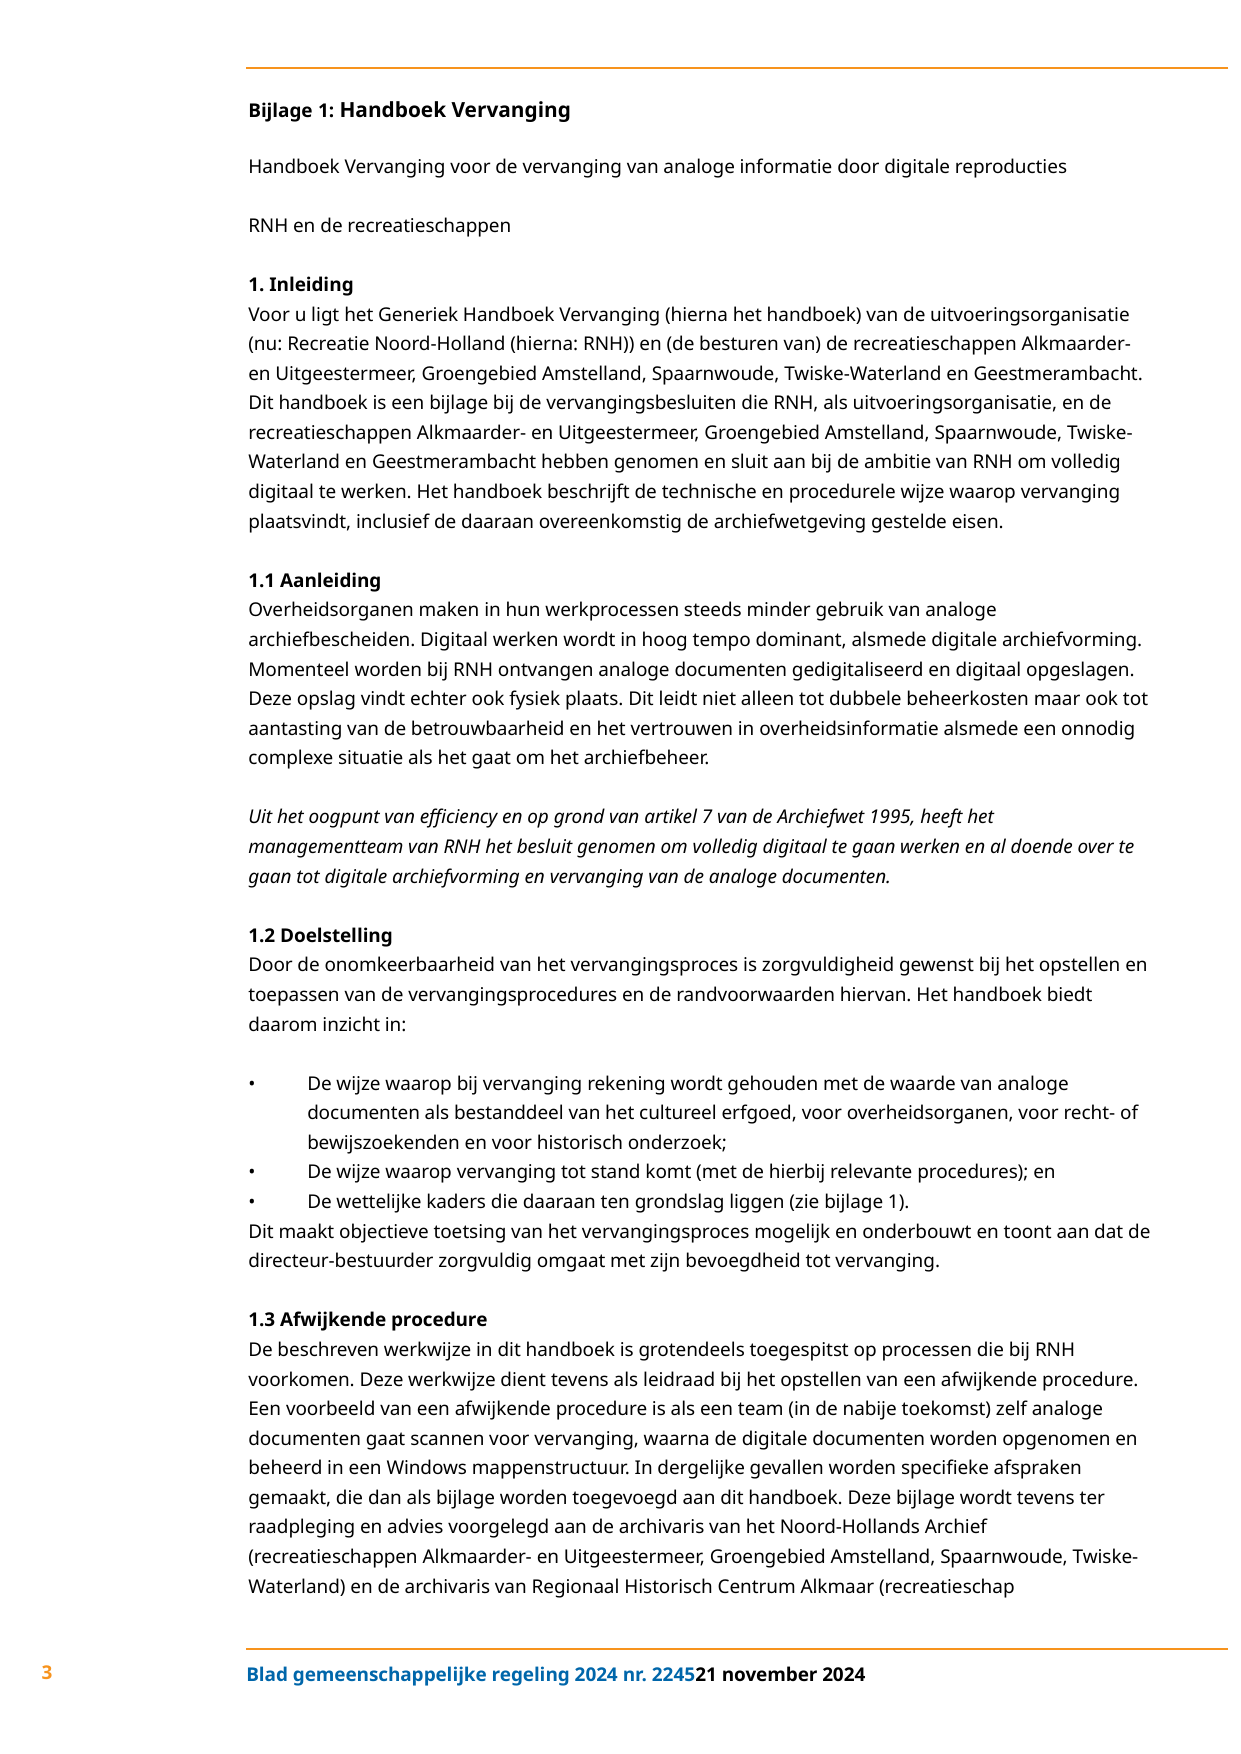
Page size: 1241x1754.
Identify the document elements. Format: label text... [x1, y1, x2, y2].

text Handboek Vervanging voor de vervanging van analoge informatie door digitale reproducties [248, 153, 1152, 179]
text De beschreven werkwijze in dit handboek is grotendeels toegespitst op processen die bij RNH voorkomen. Deze werkwijze dient tevens als leidraad bij het opstellen van een afwijkende procedure. Een voorbeeld van een afwijkende procedure is als een team (in de nabije toekomst) zelf analoge documenten gaat scannen voor vervanging, waarna de digitale documenten worden opgenomen en beheerd in een Windows mappenstructuur. In dergelijke gevallen worden specifieke afspraken gemaakt, die dan als bijlage worden toegevoegd aan dit handboek. Deze bijlage wordt tevens ter raadpleging en advies voorgelegd aan de archivaris van het Noord-Hollands Archief (recreatieschappen Alkmaarder- en Uitgeestermeer, Groengebied Amstelland, Spaarnwoude, Twiske-Waterland) en de archivaris van Regionaal Historisch Centrum Alkmaar (recreatieschap [248, 1336, 1152, 1599]
text Bijlage 1: Handboek Vervanging [248, 95, 1152, 123]
text Voor u ligt het Generiek Handboek Vervanging (hierna het handboek) van de uitvoeringsorganisatie (nu: Recreatie Noord-Holland (hierna: RNH)) en (de besturen van) de recreatieschappen Alkmaarder- en Uitgeestermeer, Groengebied Amstelland, Spaarnwoude, Twiske-Waterland en Geestmerambacht. Dit handboek is een bijlage bij de vervangingsbesluiten die RNH, als uitvoeringsorganisatie, en de recreatieschappen Alkmaarder- en Uitgeestermeer, Groengebied Amstelland, Spaarnwoude, Twiske-Waterland en Geestmerambacht hebben genomen en sluit aan bij de ambitie van RNH om volledig digitaal te werken. Het handboek beschrijft de technische en procedurele wijze waarop vervanging plaatsvindt, inclusief de daaraan overeenkomstig de archiefwetgeving gestelde eisen. [248, 301, 1152, 534]
text Uit het oogpunt van efficiency en op grond van artikel 7 van de Archiefwet 1995, heeft het managementteam van RNH het besluit genomen om volledig digitaal te gaan werken en al doende over te gaan tot digitale archiefvorming en vervanging van de analoge documenten. [248, 804, 1152, 889]
text Door de onomkeerbaarheid van het vervangingsproces is zorgvuldigheid gewenst bij het opstellen en toepassen van de vervangingsprocedures en de randvoorwaarden hiervan. Het handboek biedt daarom inzicht in: [248, 952, 1152, 1037]
picture [41, 47, 231, 172]
text Dit maakt objectieve toetsing van het vervangingsproces mogelijk en onderbouwt en toont aan dat de directeur-bestuurder zorgvuldig omgaat met zijn bevoegdheid tot vervanging. [248, 1218, 1152, 1273]
text 1.1 Aanleiding [248, 567, 1152, 593]
text Overheidsorganen maken in hun werkprocessen steeds minder gebruik van analoge archiefbescheiden. Digitaal werken wordt in hoog tempo dominant, alsmede digitale archiefvorming. Momenteel worden bij RNH ontvangen analoge documenten gedigitaliseerd en digitaal opgeslagen. Deze opslag vindt echter ook fysiek plaats. Dit leidt niet alleen tot dubbele beheerkosten maar ook tot aantasting van de betrouwbaarheid en het vertrouwen in overheidsinformatie alsmede een onnodig complexe situatie als het gaat om het archiefbeheer. [248, 597, 1152, 770]
text 1.3 Afwijkende procedure [248, 1307, 1152, 1332]
list De wettelijke kaders die daaraan ten grondslag liggen (zie bijlage 1). [248, 1188, 1152, 1214]
list De wijze waarop bij vervanging rekening wordt gehouden met de waarde van analoge documenten als bestanddeel van het cultureel erfgoed, voor overheidsorganen, voor recht- of bewijszoekenden en voor historisch onderzoek; [248, 1070, 1152, 1155]
list De wijze waarop vervanging tot stand komt (met de hierbij relevante procedures); en [248, 1159, 1152, 1184]
text RNH en de recreatieschappen [248, 212, 1152, 238]
text 1. Inleiding [248, 271, 1152, 297]
text 1.2 Doelstelling [248, 922, 1152, 948]
